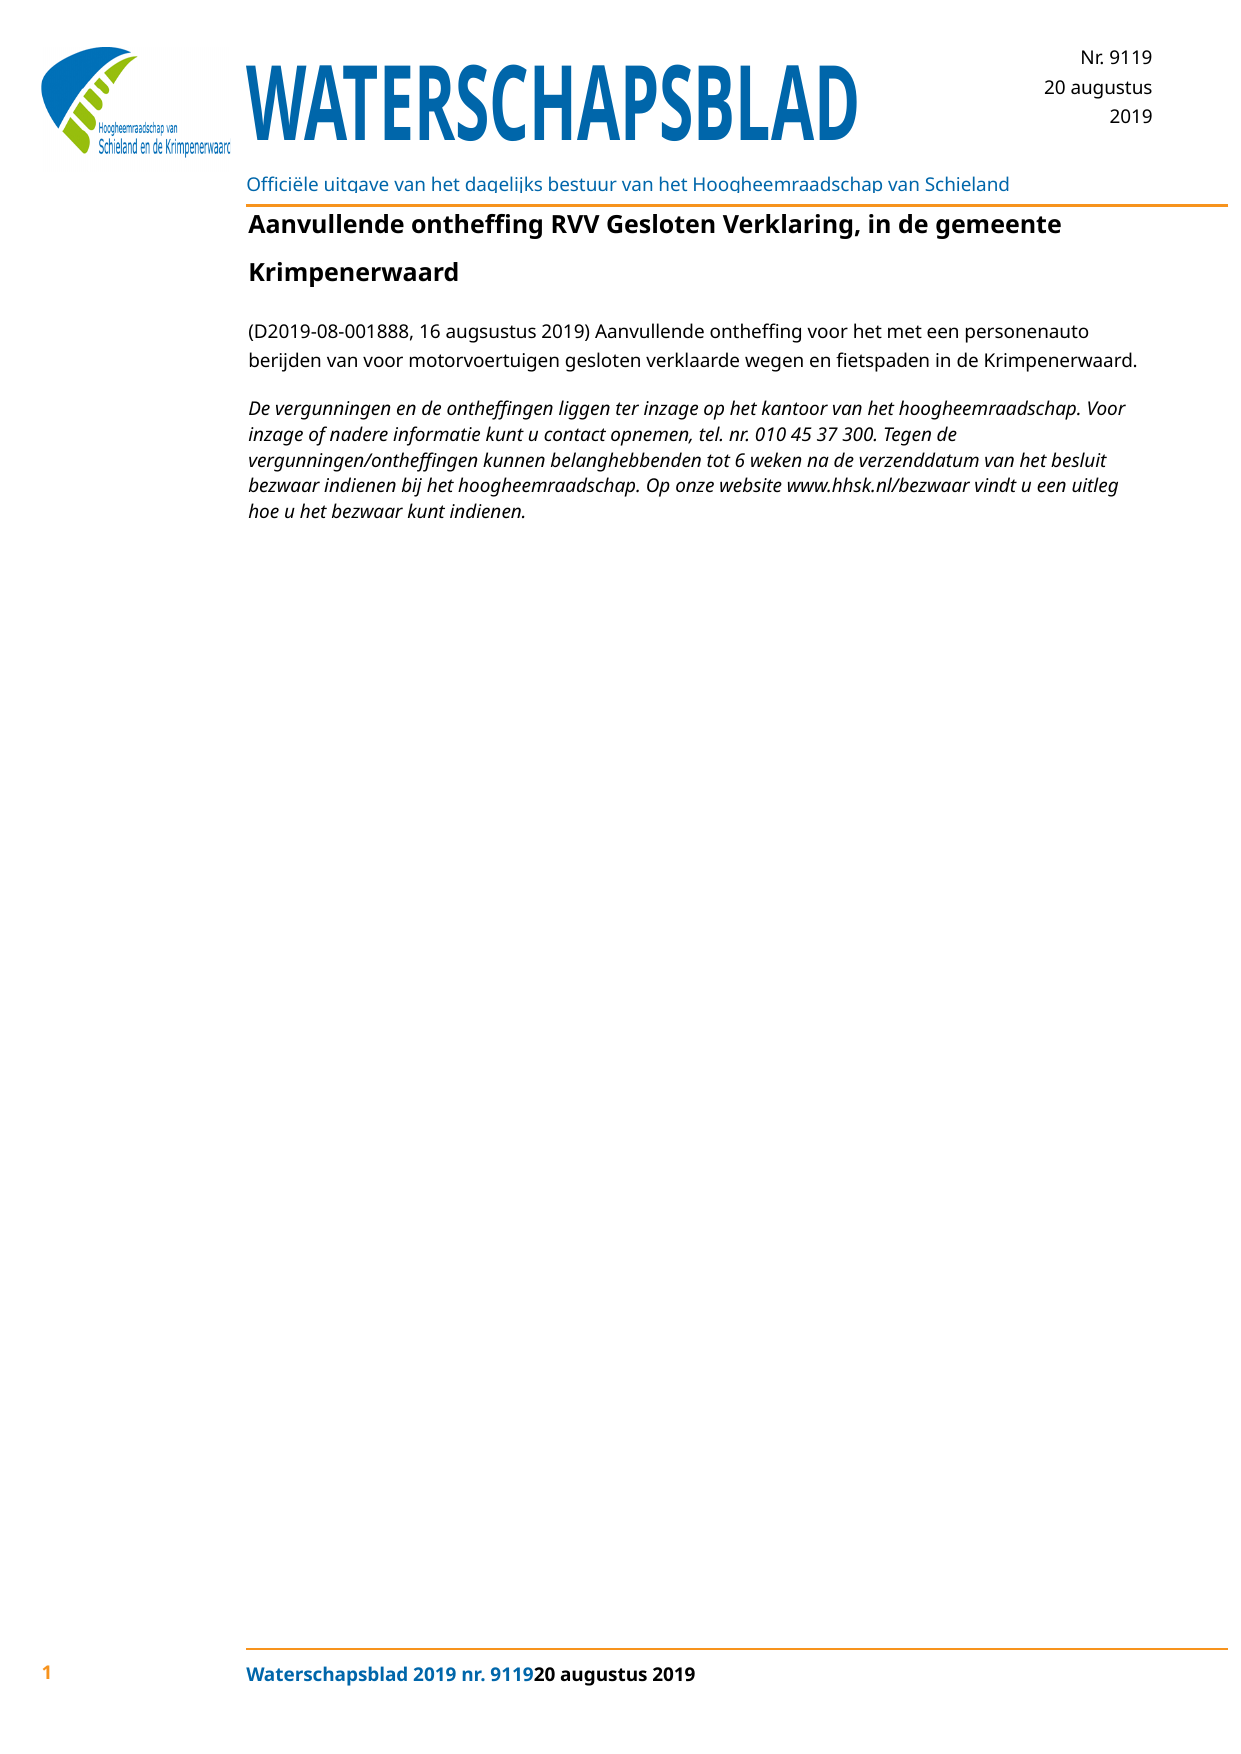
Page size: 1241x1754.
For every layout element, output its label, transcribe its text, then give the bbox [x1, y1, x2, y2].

text Aanvullende ontheffing RVV Gesloten Verklaring, in de gemeente Krimpenerwaard [248, 207, 1152, 288]
text (D2019-08-001888, 16 augsustus 2019) Aanvullende ontheffing voor het met een personenauto berijden van voor motorvoertuigen gesloten verklaarde wegen en fietspaden in de Krimpenerwaard. [248, 318, 1152, 373]
text De vergunningen en de ontheffingen liggen ter inzage op het kantoor van het hoogheemraadschap. Voor inzage of nadere informatie kunt u contact opnemen, tel. nr. 010 45 37 300. Tegen de vergunningen/ontheffingen kunnen belanghebbenden tot 6 weken na de verzenddatum van het besluit bezwaar indienen bij het hoogheemraadschap. Op onze website www.hhsk.nl/bezwaar vindt u een uitleg hoe u het bezwaar kunt indienen. [248, 395, 1152, 524]
picture [41, 47, 231, 172]
